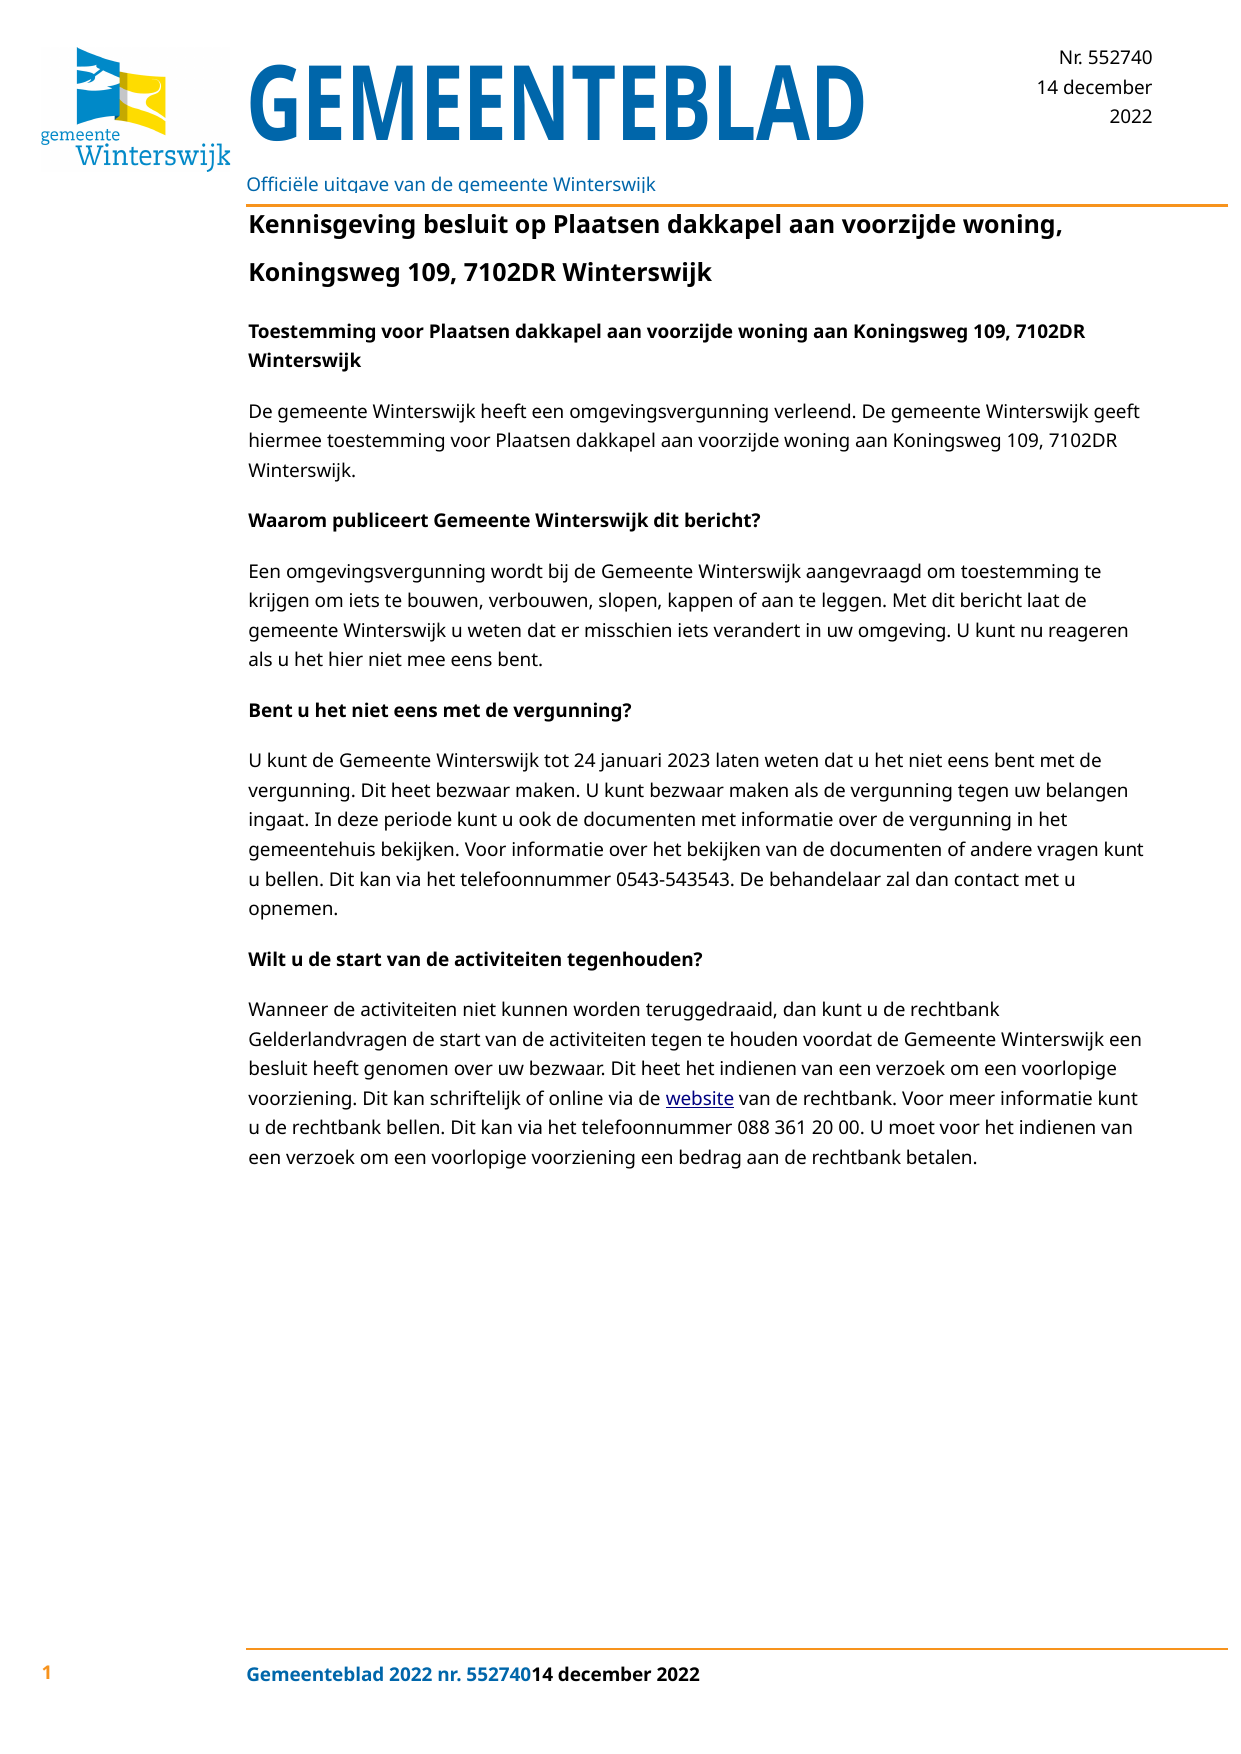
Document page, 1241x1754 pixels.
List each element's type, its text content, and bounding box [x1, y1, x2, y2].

text Wanneer de activiteiten niet kunnen worden teruggedraaid, dan kunt u de rechtbank Gelderlandvragen de start van de activiteiten tegen te houden voordat de Gemeente Winterswijk een besluit heeft genomen over uw bezwaar. Dit heet het indienen van een verzoek om een voorlopige voorziening. Dit kan schriftelijk of online via de website van de rechtbank. Voor meer informatie kunt u de rechtbank bellen. Dit kan via het telefoonnummer 088 361 20 00. U moet voor het indienen van een verzoek om een voorlopige voorziening een bedrag aan de rechtbank betalen. [248, 996, 1152, 1170]
picture [41, 47, 231, 172]
text Wilt u de start van de activiteiten tegenhouden? [248, 946, 1152, 972]
text Kennisgeving besluit op Plaatsen dakkapel aan voorzijde woning, Koningsweg 109, 7102DR Winterswijk [248, 207, 1152, 288]
text De gemeente Winterswijk heeft een omgevingsvergunning verleend. De gemeente Winterswijk geeft hiermee toestemming voor Plaatsen dakkapel aan voorzijde woning aan Koningsweg 109, 7102DR Winterswijk. [248, 398, 1152, 483]
text Waarom publiceert Gemeente Winterswijk dit bericht? [248, 507, 1152, 533]
text U kunt de Gemeente Winterswijk tot 24 januari 2023 laten weten dat u het niet eens bent met de vergunning. Dit heet bezwaar maken. U kunt bezwaar maken als de vergunning tegen uw belangen ingaat. In deze periode kunt u ook de documenten met informatie over de vergunning in het gemeentehuis bekijken. Voor informatie over het bekijken van de documenten of andere vragen kunt u bellen. Dit kan via het telefoonnummer 0543-543543. De behandelaar zal dan contact met u opnemen. [248, 747, 1152, 921]
text Een omgevingsvergunning wordt bij de Gemeente Winterswijk aangevraagd om toestemming te krijgen om iets te bouwen, verbouwen, slopen, kappen of aan te leggen. Met dit bericht laat de gemeente Winterswijk u weten dat er misschien iets verandert in uw omgeving. U kunt nu reageren als u het hier niet mee eens bent. [248, 558, 1152, 672]
text Toestemming voor Plaatsen dakkapel aan voorzijde woning aan Koningsweg 109, 7102DR Winterswijk [248, 318, 1152, 373]
text Bent u het niet eens met de vergunning? [248, 697, 1152, 723]
picture [225, 153, 231, 162]
